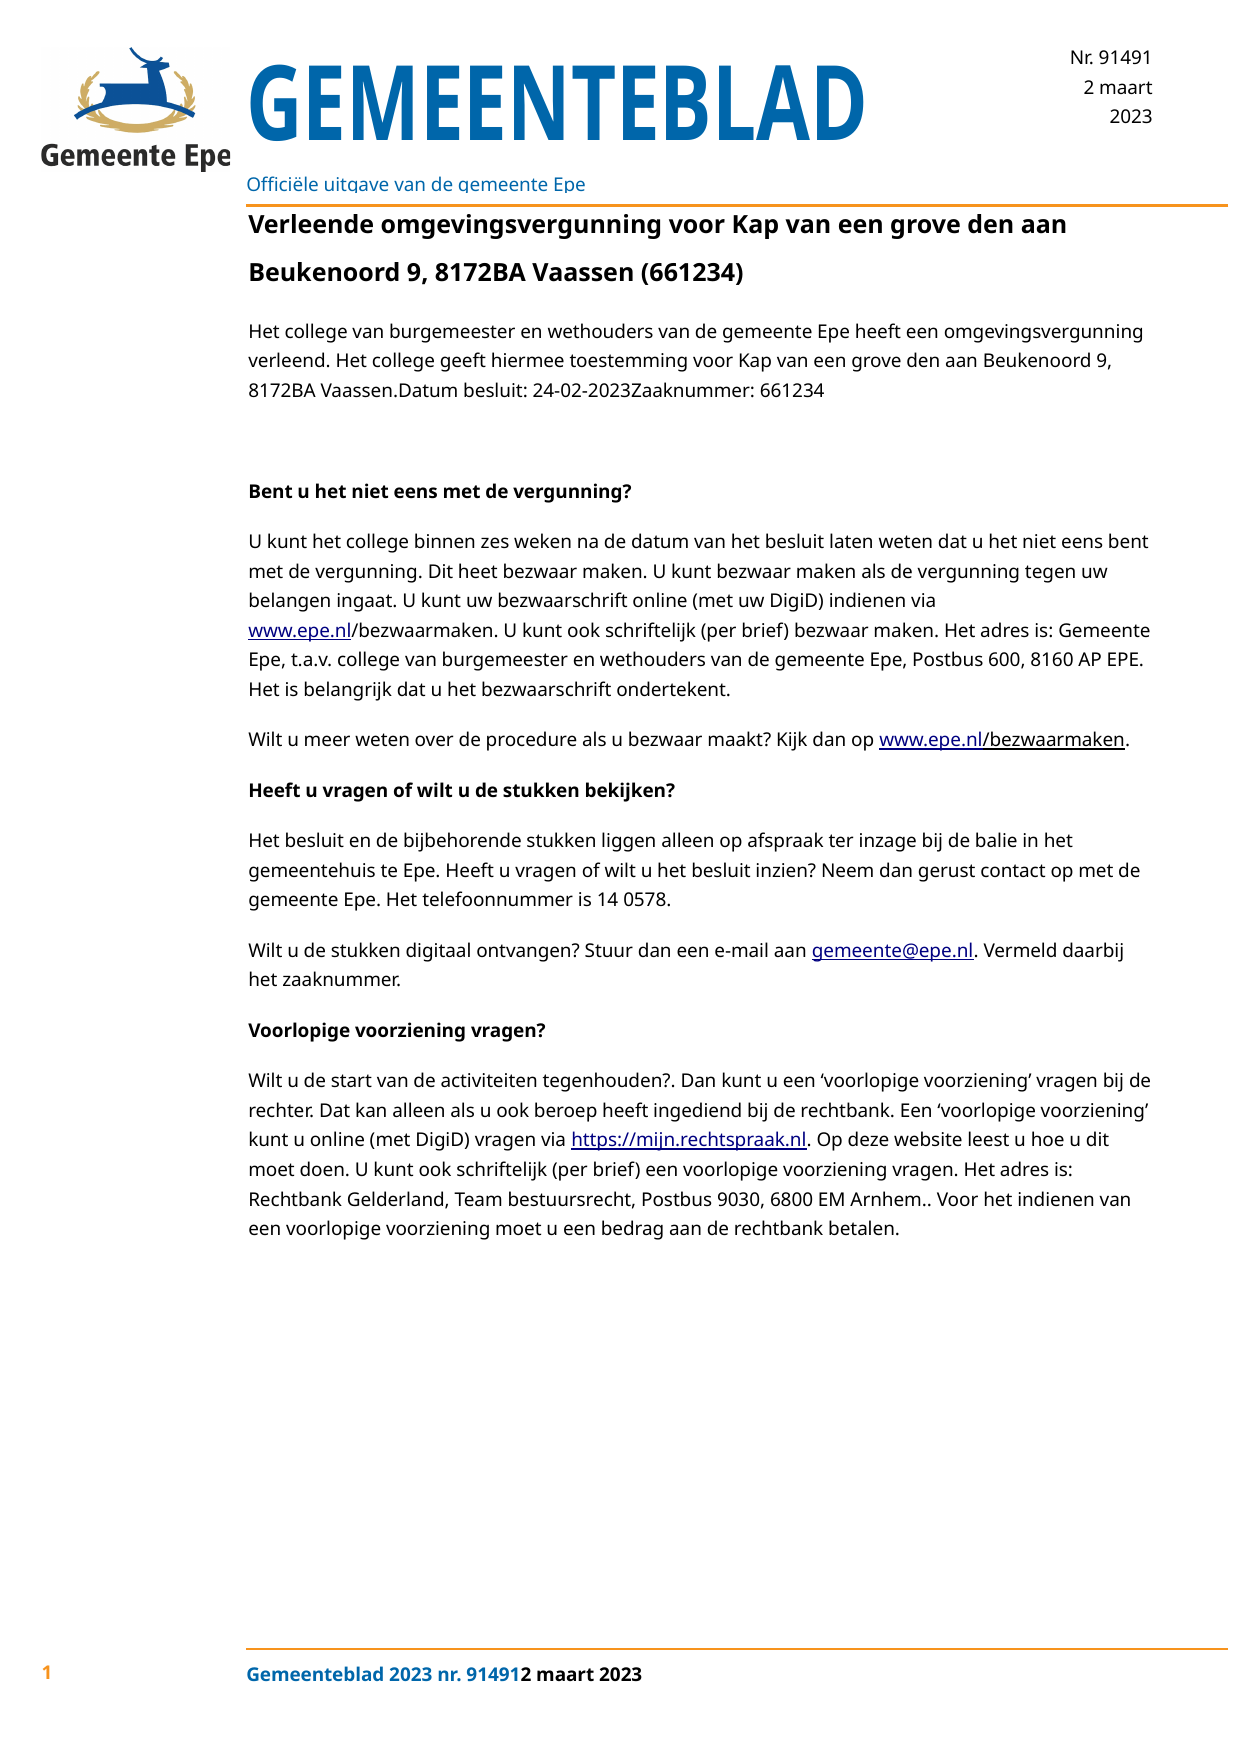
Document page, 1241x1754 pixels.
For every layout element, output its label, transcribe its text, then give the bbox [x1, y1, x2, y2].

text U kunt het college binnen zes weken na de datum van het besluit laten weten dat u het niet eens bent met de vergunning. Dit heet bezwaar maken. U kunt bezwaar maken als de vergunning tegen uw belangen ingaat. U kunt uw bezwaarschrift online (met uw DigiD) indienen via www.epe.nl/bezwaarmaken. U kunt ook schriftelijk (per brief) bezwaar maken. Het adres is: Gemeente Epe, t.a.v. college van burgemeester en wethouders van de gemeente Epe, Postbus 600, 8160 AP EPE. Het is belangrijk dat u het bezwaarschrift ondertekent. [248, 528, 1152, 702]
text Heeft u vragen of wilt u de stukken bekijken? [248, 777, 1152, 803]
text Wilt u meer weten over de procedure als u bezwaar maakt? Kijk dan op www.epe.nl/bezwaarmaken. [248, 727, 1152, 752]
picture [41, 47, 231, 172]
text Wilt u de stukken digitaal ontvangen? Stuur dan een e-mail aan gemeente@epe.nl. Vermeld daarbij het zaaknummer. [248, 937, 1152, 992]
text Bent u het niet eens met de vergunning? [248, 478, 1152, 504]
text Het college van burgemeester en wethouders van de gemeente Epe heeft een omgevingsvergunning verleend. Het college geeft hiermee toestemming voor Kap van een grove den aan Beukenoord 9, 8172BA Vaassen.Datum besluit: 24-02-2023Zaaknummer: 661234 [248, 318, 1152, 403]
text Voorlopige voorziening vragen? [248, 1017, 1152, 1043]
text Het besluit en de bijbehorende stukken liggen alleen op afspraak ter inzage bij de balie in het gemeentehuis te Epe. Heeft u vragen of wilt u het besluit inzien? Neem dan gerust contact op met de gemeente Epe. Het telefoonnummer is 14 0578. [248, 827, 1152, 912]
text Verleende omgevingsvergunning voor Kap van een grove den aan Beukenoord 9, 8172BA Vaassen (661234) [248, 207, 1152, 288]
text Wilt u de start van de activiteiten tegenhouden?. Dan kunt u een ‘voorlopige voorziening’ vragen bij de rechter. Dat kan alleen als u ook beroep heeft ingediend bij de rechtbank. Een ‘voorlopige voorziening’ kunt u online (met DigiD) vragen via https://mijn.rechtspraak.nl. Op deze website leest u hoe u dit moet doen. U kunt ook schriftelijk (per brief) een voorlopige voorziening vragen. Het adres is: Rechtbank Gelderland, Team bestuursrecht, Postbus 9030, 6800 EM Arnhem.. Voor het indienen van een voorlopige voorziening moet u een bedrag aan de rechtbank betalen. [248, 1067, 1152, 1241]
